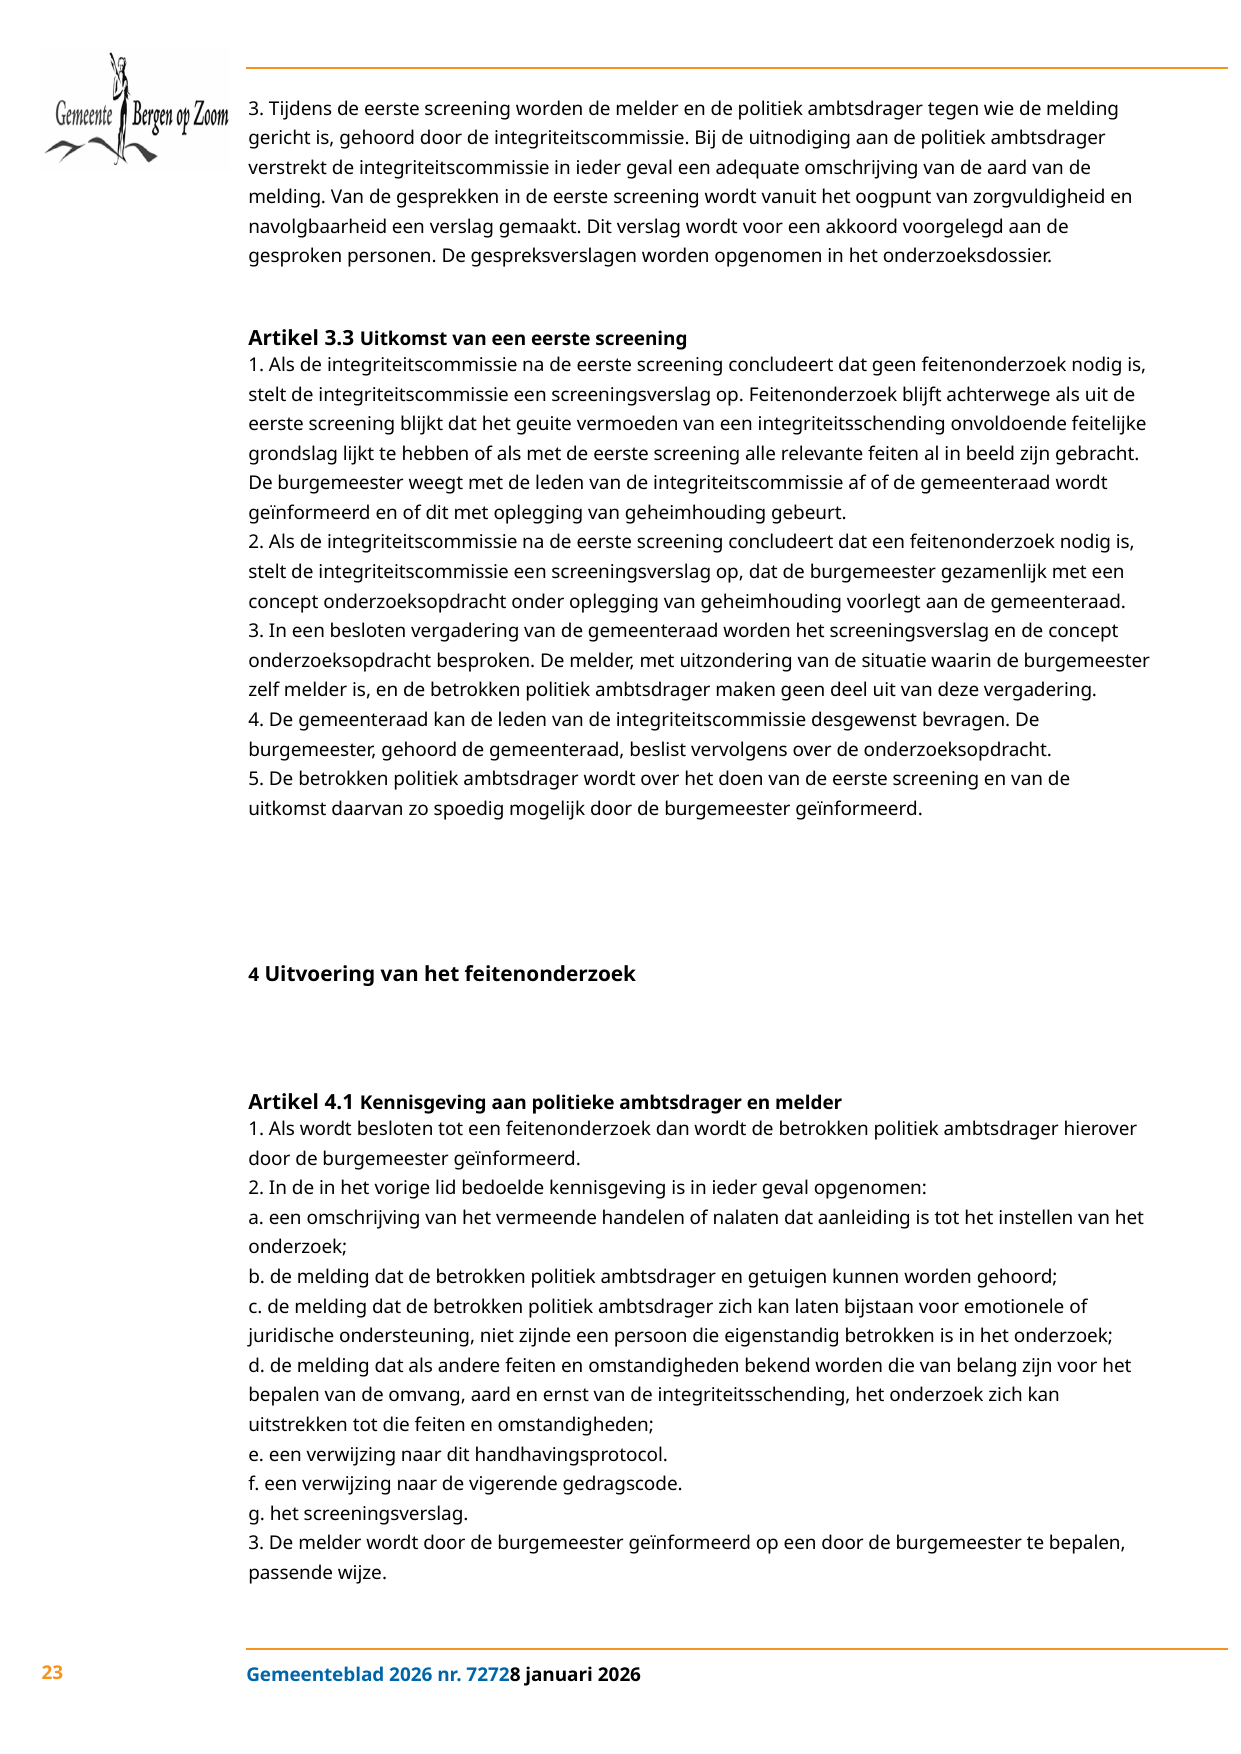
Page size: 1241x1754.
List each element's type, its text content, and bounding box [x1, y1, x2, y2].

text 3. In een besloten vergadering van de gemeenteraad worden het screeningsverslag en de concept onderzoeksopdracht besproken. De melder, met uitzondering van de situatie waarin de burgemeester zelf melder is, en de betrokken politiek ambtsdrager maken geen deel uit van deze vergadering. [248, 617, 1152, 702]
text 4 Uitvoering van het feitenonderzoek [248, 959, 1152, 987]
text 3. De melder wordt door de burgemeester geïnformeerd op een door de burgemeester te bepalen, passende wijze. [248, 1529, 1152, 1585]
text f. een verwijzing naar de vigerende gedragscode. [248, 1470, 1152, 1496]
text 1. Als wordt besloten tot een feitenonderzoek dan wordt de betrokken politiek ambtsdrager hierover door de burgemeester geïnformeerd. [248, 1115, 1152, 1171]
text a. een omschrijving van het vermeende handelen of nalaten dat aanleiding is tot het instellen van het onderzoek; [248, 1204, 1152, 1259]
text g. het screeningsverslag. [248, 1500, 1152, 1526]
text 2. In de in het vorige lid bedoelde kennisgeving is in ieder geval opgenomen: [248, 1174, 1152, 1200]
picture [41, 47, 231, 172]
text Artikel 3.3 Uitkomst van een eerste screening [248, 323, 1152, 351]
text 1. Als de integriteitscommissie na de eerste screening concludeert dat geen feitenonderzoek nodig is, stelt de integriteitscommissie een screeningsverslag op. Feitenonderzoek blijft achterwege als uit de eerste screening blijkt dat het geuite vermoeden van een integriteitsschending onvoldoende feitelijke grondslag lijkt te hebben of als met de eerste screening alle relevante feiten al in beeld zijn gebracht. De burgemeester weegt met de leden van de integriteitscommissie af of de gemeenteraad wordt geïnformeerd en of dit met oplegging van geheimhouding gebeurt. [248, 351, 1152, 525]
text c. de melding dat de betrokken politiek ambtsdrager zich kan laten bijstaan voor emotionele of juridische ondersteuning, niet zijnde een persoon die eigenstandig betrokken is in het onderzoek; [248, 1293, 1152, 1348]
text 5. De betrokken politiek ambtsdrager wordt over het doen van de eerste screening en van de uitkomst daarvan zo spoedig mogelijk door de burgemeester geïnformeerd. [248, 765, 1152, 821]
text 3. Tijdens de eerste screening worden de melder en de politiek ambtsdrager tegen wie de melding gericht is, gehoord door de integriteitscommissie. Bij de uitnodiging aan de politiek ambtsdrager verstrekt de integriteitscommissie in ieder geval een adequate omschrijving van de aard van de melding. Van de gesprekken in de eerste screening wordt vanuit het oogpunt van zorgvuldigheid en navolgbaarheid een verslag gemaakt. Dit verslag wordt voor een akkoord voorgelegd aan de gesproken personen. De gespreksverslagen worden opgenomen in het onderzoeksdossier. [248, 95, 1152, 268]
text 2. Als de integriteitscommissie na de eerste screening concludeert dat een feitenonderzoek nodig is, stelt de integriteitscommissie een screeningsverslag op, dat de burgemeester gezamenlijk met een concept onderzoeksopdracht onder oplegging van geheimhouding voorlegt aan de gemeenteraad. [248, 529, 1152, 613]
text Artikel 4.1 Kennisgeving aan politieke ambtsdrager en melder [248, 1087, 1152, 1115]
text b. de melding dat de betrokken politiek ambtsdrager en getuigen kunnen worden gehoord; [248, 1263, 1152, 1289]
text e. een verwijzing naar dit handhavingsprotocol. [248, 1441, 1152, 1467]
text d. de melding dat als andere feiten en omstandigheden bekend worden die van belang zijn voor het bepalen van de omvang, aard en ernst van de integriteitsschending, het onderzoek zich kan uitstrekken tot die feiten en omstandigheden; [248, 1352, 1152, 1437]
text 4. De gemeenteraad kan de leden van de integriteitscommissie desgewenst bevragen. De burgemeester, gehoord de gemeenteraad, beslist vervolgens over de onderzoeksopdracht. [248, 706, 1152, 761]
